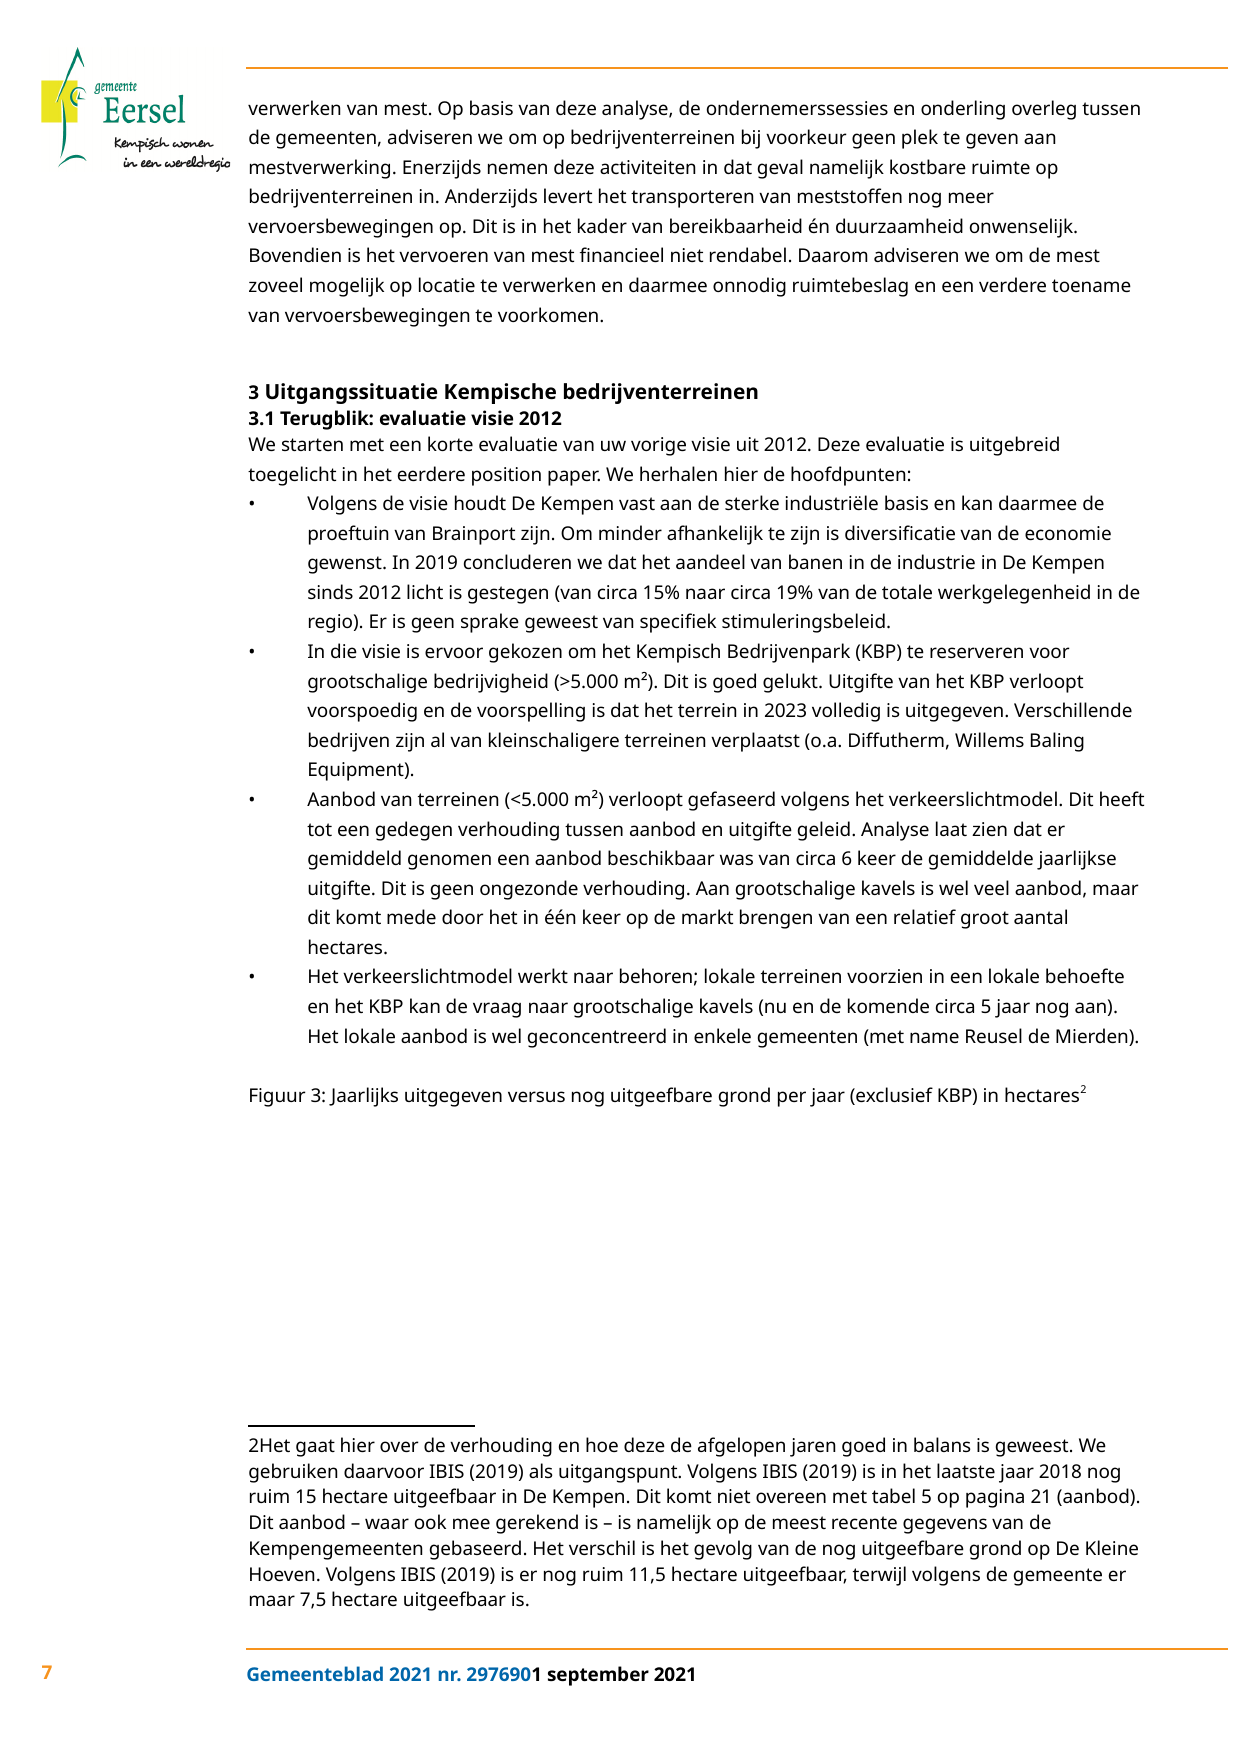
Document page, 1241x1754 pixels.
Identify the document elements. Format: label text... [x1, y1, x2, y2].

text Het gaat hier over de verhouding en hoe deze de afgelopen jaren goed in balans is geweest. We gebruiken daarvoor IBIS (2019) als uitgangspunt. Volgens IBIS (2019) is in het laatste jaar 2018 nog ruim 15 hectare uitgeefbaar in De Kempen. Dit komt niet overeen met tabel 5 op pagina 21 (aanbod). Dit aanbod – waar ook mee gerekend is – is namelijk op de meest recente gegevens van de Kempengemeenten gebaseerd. Het verschil is het gevolg van de nog uitgeefbare grond op De Kleine Hoeven. Volgens IBIS (2019) is er nog ruim 11,5 hectare uitgeefbaar, terwijl volgens de gemeente er maar 7,5 hectare uitgeefbaar is. [248, 1432, 1152, 1612]
text 3.1 Terugblik: evaluatie visie 2012 [248, 406, 1152, 431]
list In die visie is ervoor gekozen om het Kempisch Bedrijvenpark (KBP) te reserveren voor grootschalige bedrijvigheid (>5.000 m²). Dit is goed gelukt. Uitgifte van het KBP verloopt voorspoedig en de voorspelling is dat het terrein in 2023 volledig is uitgegeven. Verschillende bedrijven zijn al van kleinschaligere terreinen verplaatst (o.a. Diffutherm, Willems Baling Equipment). [248, 638, 1152, 782]
list Aanbod van terreinen (<5.000 m²) verloopt gefaseerd volgens het verkeerslichtmodel. Dit heeft tot een gedegen verhouding tussen aanbod en uitgifte geleid. Analyse laat zien dat er gemiddeld genomen een aanbod beschikbaar was van circa 6 keer de gemiddelde jaarlijkse uitgifte. Dit is geen ongezonde verhouding. Aan grootschalige kavels is wel veel aanbod, maar dit komt mede door het in één keer op de markt brengen van een relatief groot aantal hectares. [248, 786, 1152, 960]
list Volgens de visie houdt De Kempen vast aan de sterke industriële basis en kan daarmee de proeftuin van Brainport zijn. Om minder afhankelijk te zijn is diversificatie van de economie gewenst. In 2019 concluderen we dat het aandeel van banen in de industrie in De Kempen sinds 2012 licht is gestegen (van circa 15% naar circa 19% van de totale werkgelegenheid in de regio). Er is geen sprake geweest van specifiek stimuleringsbeleid. [248, 490, 1152, 634]
text We starten met een korte evaluatie van uw vorige visie uit 2012. Deze evaluatie is uitgebreid toegelicht in het eerdere position paper. We herhalen hier de hoofdpunten: [248, 431, 1152, 487]
text 3 Uitgangssituatie Kempische bedrijventerreinen [248, 377, 1152, 406]
picture [41, 47, 231, 172]
text verwerken van mest. Op basis van deze analyse, de ondernemerssessies en onderling overleg tussen de gemeenten, adviseren we om op bedrijventerreinen bij voorkeur geen plek te geven aan mestverwerking. Enerzijds nemen deze activiteiten in dat geval namelijk kostbare ruimte op bedrijventerreinen in. Anderzijds levert het transporteren van meststoffen nog meer vervoersbewegingen op. Dit is in het kader van bereikbaarheid én duurzaamheid onwenselijk. Bovendien is het vervoeren van mest financieel niet rendabel. Daarom adviseren we om de mest zoveel mogelijk op locatie te verwerken en daarmee onnodig ruimtebeslag en een verdere toename van vervoersbewegingen te voorkomen. [248, 95, 1152, 328]
text Figuur 3: Jaarlijks uitgegeven versus nog uitgeefbare grond per jaar (exclusief KBP) in hectares [248, 1082, 1152, 1108]
list Het verkeerslichtmodel werkt naar behoren; lokale terreinen voorzien in een lokale behoefte en het KBP kan de vraag naar grootschalige kavels (nu en de komende circa 5 jaar nog aan). Het lokale aanbod is wel geconcentreerd in enkele gemeenten (met name Reusel de Mierden). [248, 964, 1152, 1049]
